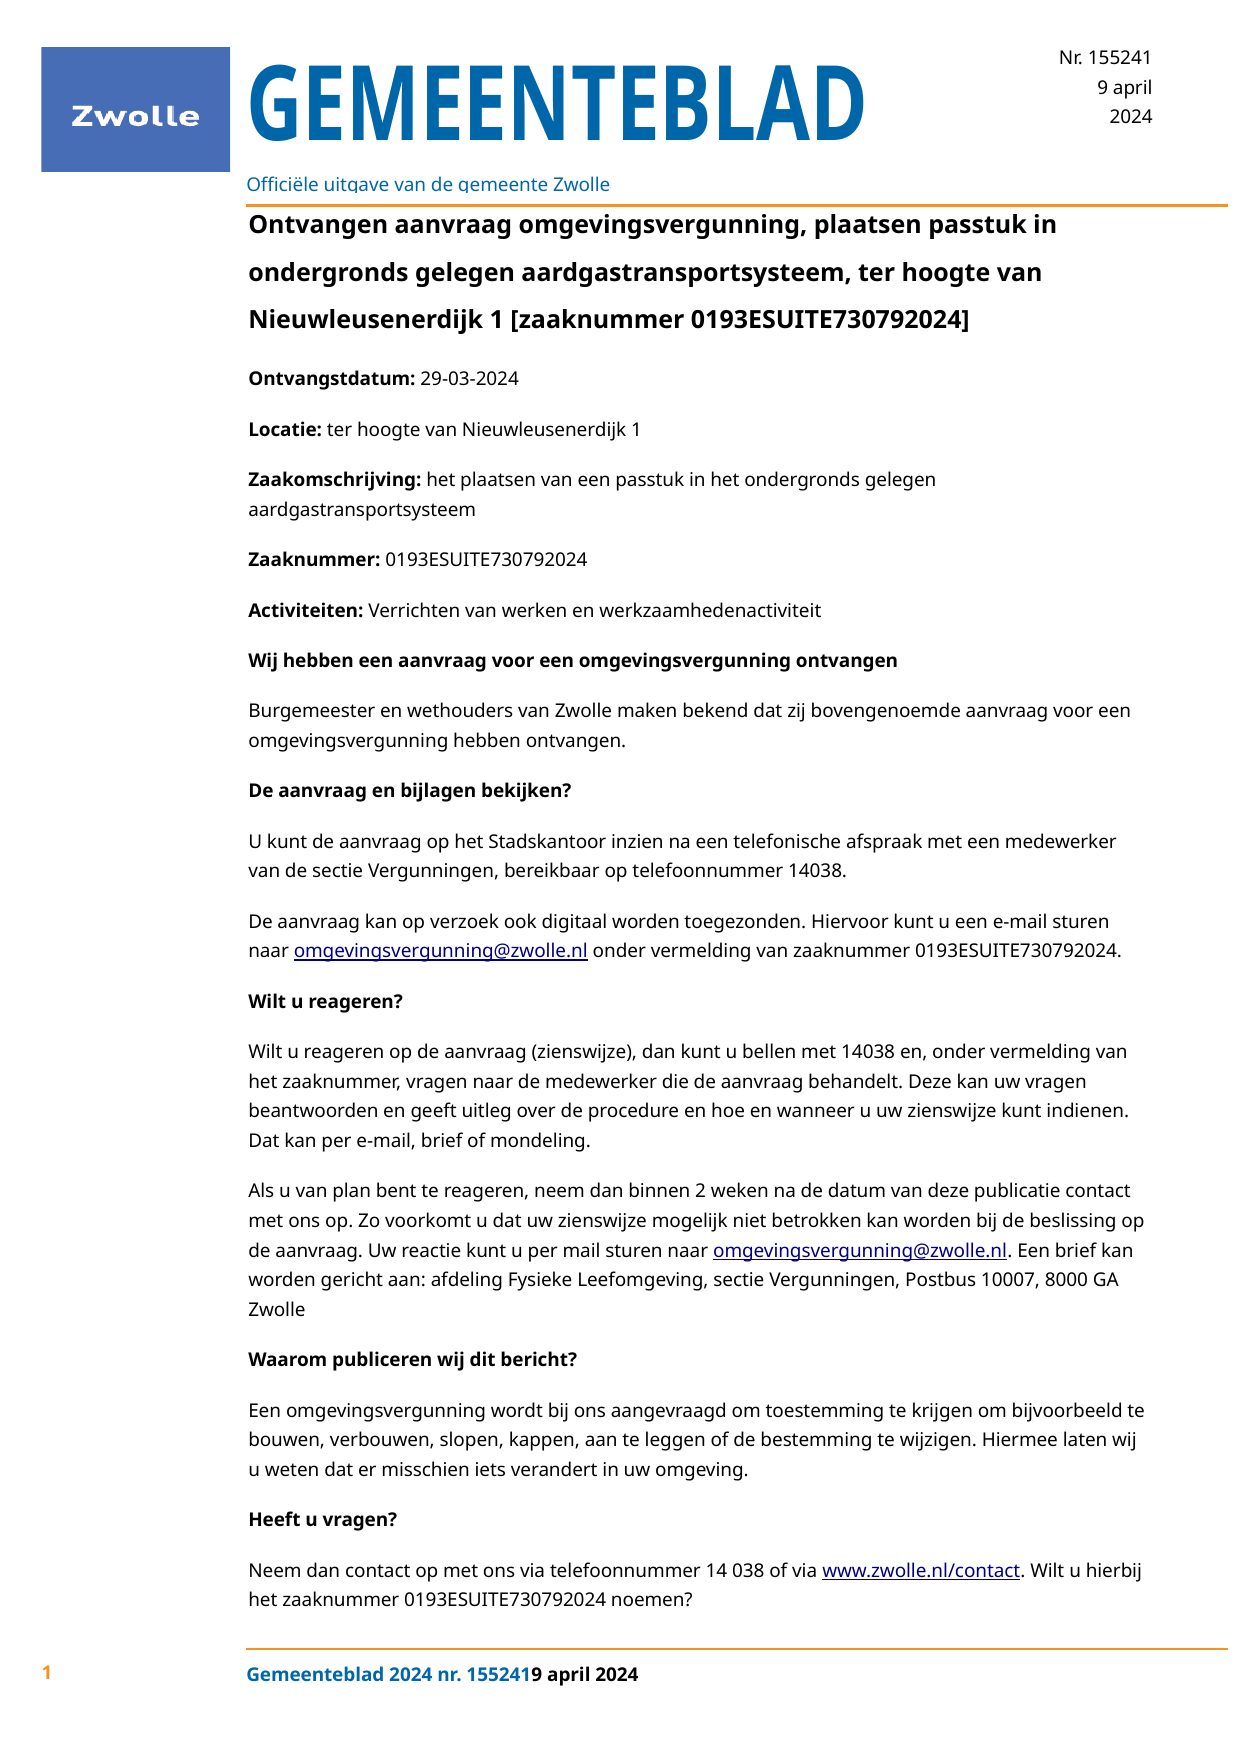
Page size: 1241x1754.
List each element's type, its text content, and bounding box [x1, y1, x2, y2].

text Locatie: ter hoogte van Nieuwleusenerdijk 1 [248, 416, 1152, 442]
text Activiteiten: Verrichten van werken en werkzaamhedenactiviteit [248, 597, 1152, 622]
text Zaaknummer: 0193ESUITE730792024 [248, 546, 1152, 572]
text Burgemeester en wethouders van Zwolle maken bekend dat zij bovengenoemde aanvraag voor een omgevingsvergunning hebben ontvangen. [248, 698, 1152, 753]
text Wij hebben een aanvraag voor een omgevingsvergunning ontvangen [248, 647, 1152, 673]
text Als u van plan bent te reageren, neem dan binnen 2 weken na de datum van deze publicatie contact met ons op. Zo voorkomt u dat uw zienswijze mogelijk niet betrokken kan worden bij de beslissing op de aanvraag. Uw reactie kunt u per mail sturen naar omgevingsvergunning@zwolle.nl. Een brief kan worden gericht aan: afdeling Fysieke Leefomgeving, sectie Vergunningen, Postbus 10007, 8000 GA Zwolle [248, 1178, 1152, 1322]
text Wilt u reageren op de aanvraag (zienswijze), dan kunt u bellen met 14038 en, onder vermelding van het zaaknummer, vragen naar de medewerker die de aanvraag behandelt. Deze kan uw vragen beantwoorden en geeft uitleg over de procedure en hoe en wanneer u uw zienswijze kunt indienen. Dat kan per e-mail, brief of mondeling. [248, 1038, 1152, 1153]
text Zaakomschrijving: het plaatsen van een passtuk in het ondergronds gelegen aardgastransportsysteem [248, 466, 1152, 522]
text Neem dan contact op met ons via telefoonnummer 14 038 of via www.zwolle.nl/contact. Wilt u hierbij het zaaknummer 0193ESUITE730792024 noemen? [248, 1557, 1152, 1612]
text Wilt u reageren? [248, 988, 1152, 1014]
text U kunt de aanvraag op het Stadskantoor inzien na een telefonische afspraak met een medewerker van de sectie Vergunningen, bereikbaar op telefoonnummer 14038. [248, 828, 1152, 883]
text Waarom publiceren wij dit bericht? [248, 1346, 1152, 1372]
text De aanvraag kan op verzoek ook digitaal worden toegezonden. Hiervoor kunt u een e-mail sturen naar omgevingsvergunning@zwolle.nl onder vermelding van zaaknummer 0193ESUITE730792024. [248, 908, 1152, 963]
text De aanvraag en bijlagen bekijken? [248, 778, 1152, 803]
text Een omgevingsvergunning wordt bij ons aangevraagd om toestemming te krijgen om bijvoorbeeld te bouwen, verbouwen, slopen, kappen, aan te leggen of de bestemming te wijzigen. Hiermee laten wij u weten dat er misschien iets verandert in uw omgeving. [248, 1397, 1152, 1482]
text Ontvangen aanvraag omgevingsvergunning, plaatsen passtuk in ondergronds gelegen aardgastransportsysteem, ter hoogte van Nieuwleusenerdijk 1 [zaaknummer 0193ESUITE730792024] [248, 207, 1152, 336]
text Ontvangstdatum: 29-03-2024 [248, 366, 1152, 391]
picture [41, 47, 231, 172]
text Heeft u vragen? [248, 1506, 1152, 1532]
